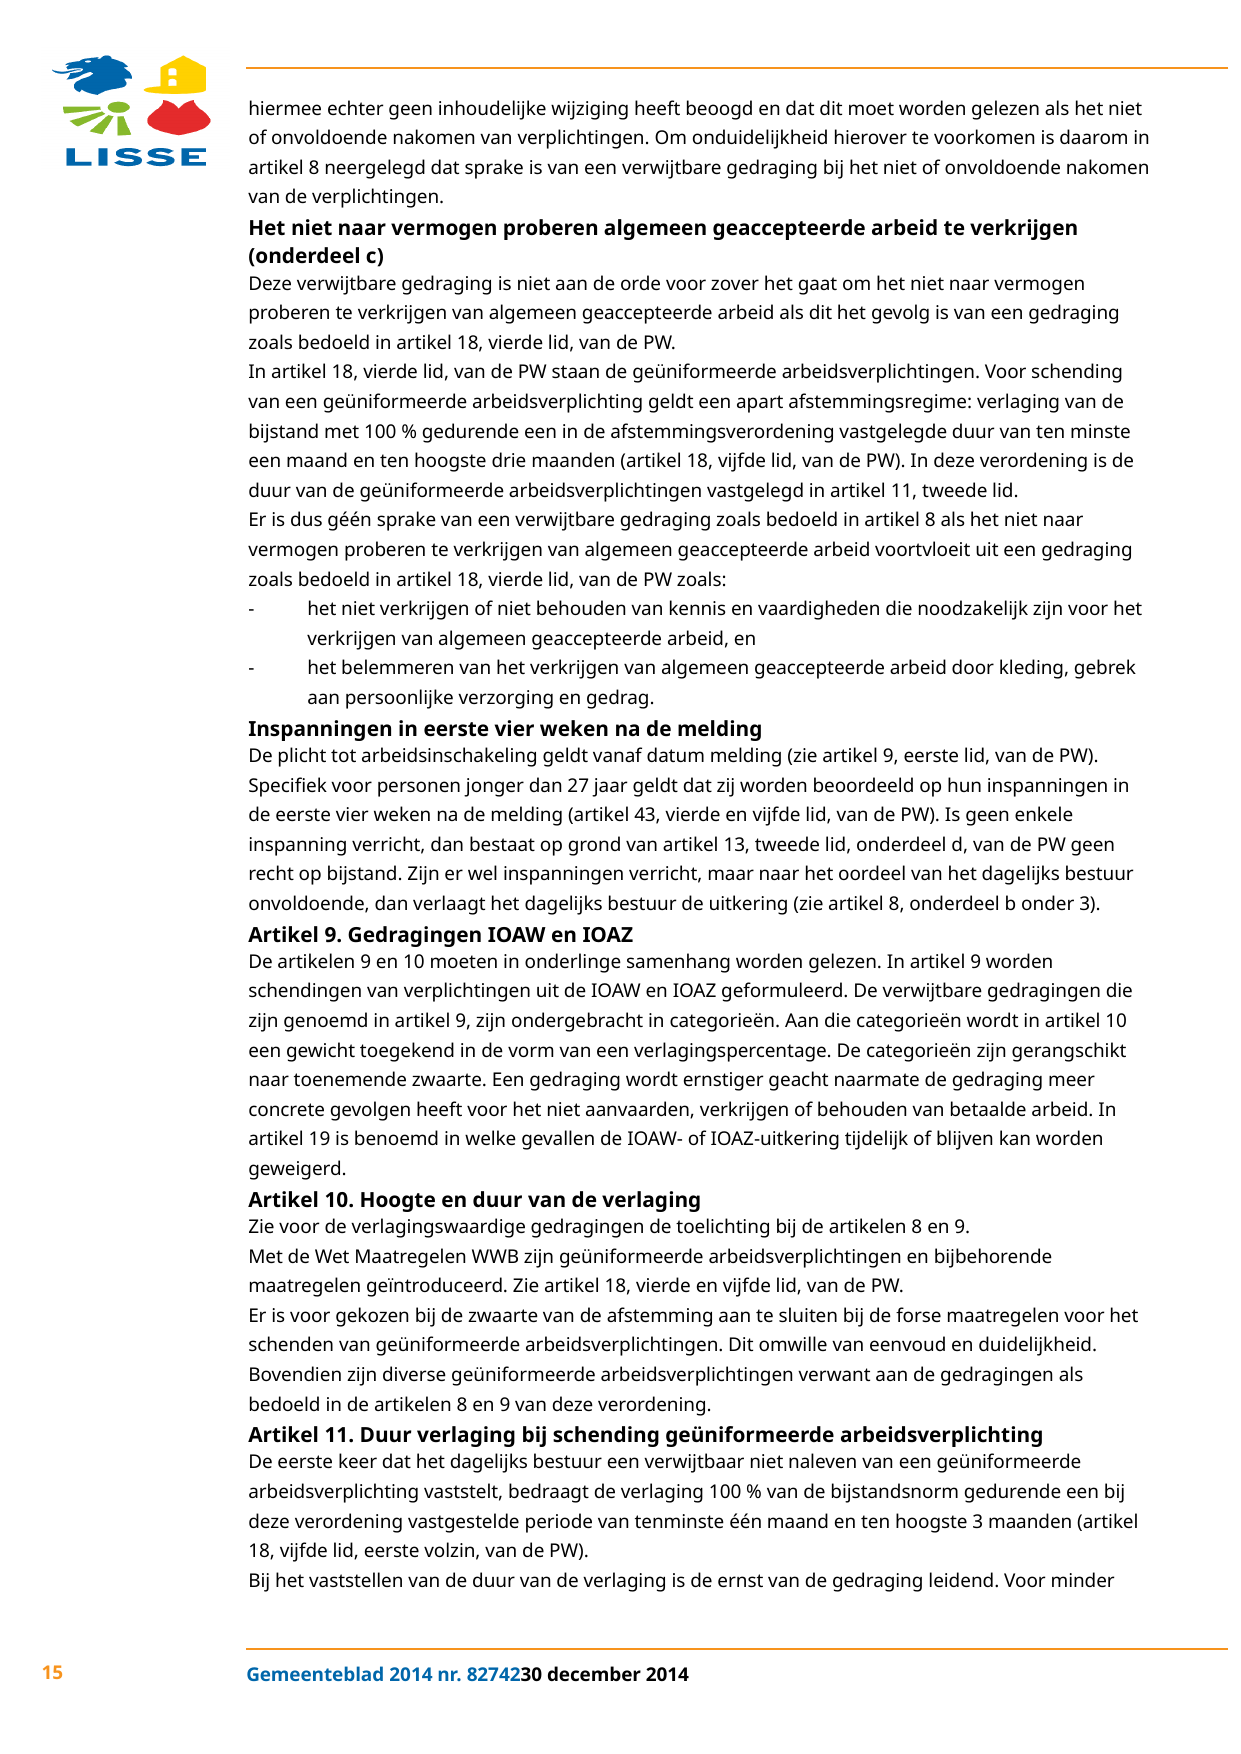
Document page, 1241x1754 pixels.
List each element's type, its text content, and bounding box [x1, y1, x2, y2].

list het niet verkrijgen of niet behouden van kennis en vaardigheden die noodzakelijk zijn voor het verkrijgen van algemeen geaccepteerde arbeid, en [248, 595, 1152, 651]
text Er is voor gekozen bij de zwaarte van de afstemming aan te sluiten bij de forse maatregelen voor het schenden van geüniformeerde arbeidsverplichtingen. Dit omwille van eenvoud en duidelijkheid. Bovendien zijn diverse geüniformeerde arbeidsverplichtingen verwant aan de gedragingen als bedoeld in de artikelen 8 en 9 van deze verordening. [248, 1302, 1152, 1416]
text Het niet naar vermogen proberen algemeen geaccepteerde arbeid te verkrijgen (onderdeel c) [248, 213, 1152, 270]
text Zie voor de verlagingswaardige gedragingen de toelichting bij de artikelen 8 en 9. [248, 1213, 1152, 1239]
text Deze verwijtbare gedraging is niet aan de orde voor zover het gaat om het niet naar vermogen proberen te verkrijgen van algemeen geaccepteerde arbeid als dit het gevolg is van een gedraging zoals bedoeld in artikel 18, vierde lid, van de PW. [248, 270, 1152, 355]
text hiermee echter geen inhoudelijke wijziging heeft beoogd en dat dit moet worden gelezen als het niet of onvoldoende nakomen van verplichtingen. Om onduidelijkheid hierover te voorkomen is daarom in artikel 8 neergelegd dat sprake is van een verwijtbare gedraging bij het niet of onvoldoende nakomen van de verplichtingen. [248, 95, 1152, 209]
text De eerste keer dat het dagelijks bestuur een verwijtbaar niet naleven van een geüniformeerde arbeidsverplichting vaststelt, bedraagt de verlaging 100 % van de bijstandsnorm gedurende een bij deze verordening vastgestelde periode van tenminste één maand en ten hoogste 3 maanden (artikel 18, vijfde lid, eerste volzin, van de PW). [248, 1449, 1152, 1563]
text Artikel 9. Gedragingen IOAW en IOAZ [248, 920, 1152, 948]
text Met de Wet Maatregelen WWB zijn geüniformeerde arbeidsverplichtingen en bijbehorende maatregelen geïntroduceerd. Zie artikel 18, vierde en vijfde lid, van de PW. [248, 1243, 1152, 1298]
list het belemmeren van het verkrijgen van algemeen geaccepteerde arbeid door kleding, gebrek aan persoonlijke verzorging en gedrag. [248, 654, 1152, 710]
text In artikel 18, vierde lid, van de PW staan de geüniformeerde arbeidsverplichtingen. Voor schending van een geüniformeerde arbeidsverplichting geldt een apart afstemmingsregime: verlaging van de bijstand met 100 % gedurende een in de afstemmingsverordening vastgelegde duur van ten minste een maand en ten hoogste drie maanden (artikel 18, vijfde lid, van de PW). In deze verordening is de duur van de geüniformeerde arbeidsverplichtingen vastgelegd in artikel 11, tweede lid. [248, 359, 1152, 503]
text Inspanningen in eerste vier weken na de melding [248, 714, 1152, 742]
text Artikel 11. Duur verlaging bij schending geüniformeerde arbeidsverplichting [248, 1420, 1152, 1449]
text Bij het vaststellen van de duur van de verlaging is de ernst van de gedraging leidend. Voor minder [248, 1567, 1152, 1593]
picture [41, 47, 231, 172]
text De artikelen 9 en 10 moeten in onderlinge samenhang worden gelezen. In artikel 9 worden schendingen van verplichtingen uit de IOAW en IOAZ geformuleerd. De verwijtbare gedragingen die zijn genoemd in artikel 9, zijn ondergebracht in categorieën. Aan die categorieën wordt in artikel 10 een gewicht toegekend in de vorm van een verlagingspercentage. De categorieën zijn gerangschikt naar toenemende zwaarte. Een gedraging wordt ernstiger geacht naarmate de gedraging meer concrete gevolgen heeft voor het niet aanvaarden, verkrijgen of behouden van betaalde arbeid. In artikel 19 is benoemd in welke gevallen de IOAW- of IOAZ-uitkering tijdelijk of blijven kan worden geweigerd. [248, 948, 1152, 1181]
text Artikel 10. Hoogte en duur van de verlaging [248, 1185, 1152, 1213]
text De plicht tot arbeidsinschakeling geldt vanaf datum melding (zie artikel 9, eerste lid, van de PW). Specifiek voor personen jonger dan 27 jaar geldt dat zij worden beoordeeld op hun inspanningen in de eerste vier weken na de melding (artikel 43, vierde en vijfde lid, van de PW). Is geen enkele inspanning verricht, dan bestaat op grond van artikel 13, tweede lid, onderdeel d, van de PW geen recht op bijstand. Zijn er wel inspanningen verricht, maar naar het oordeel van het dagelijks bestuur onvoldoende, dan verlaagt het dagelijks bestuur de uitkering (zie artikel 8, onderdeel b onder 3). [248, 742, 1152, 916]
text Er is dus géén sprake van een verwijtbare gedraging zoals bedoeld in artikel 8 als het niet naar vermogen proberen te verkrijgen van algemeen geaccepteerde arbeid voortvloeit uit een gedraging zoals bedoeld in artikel 18, vierde lid, van de PW zoals: [248, 507, 1152, 592]
